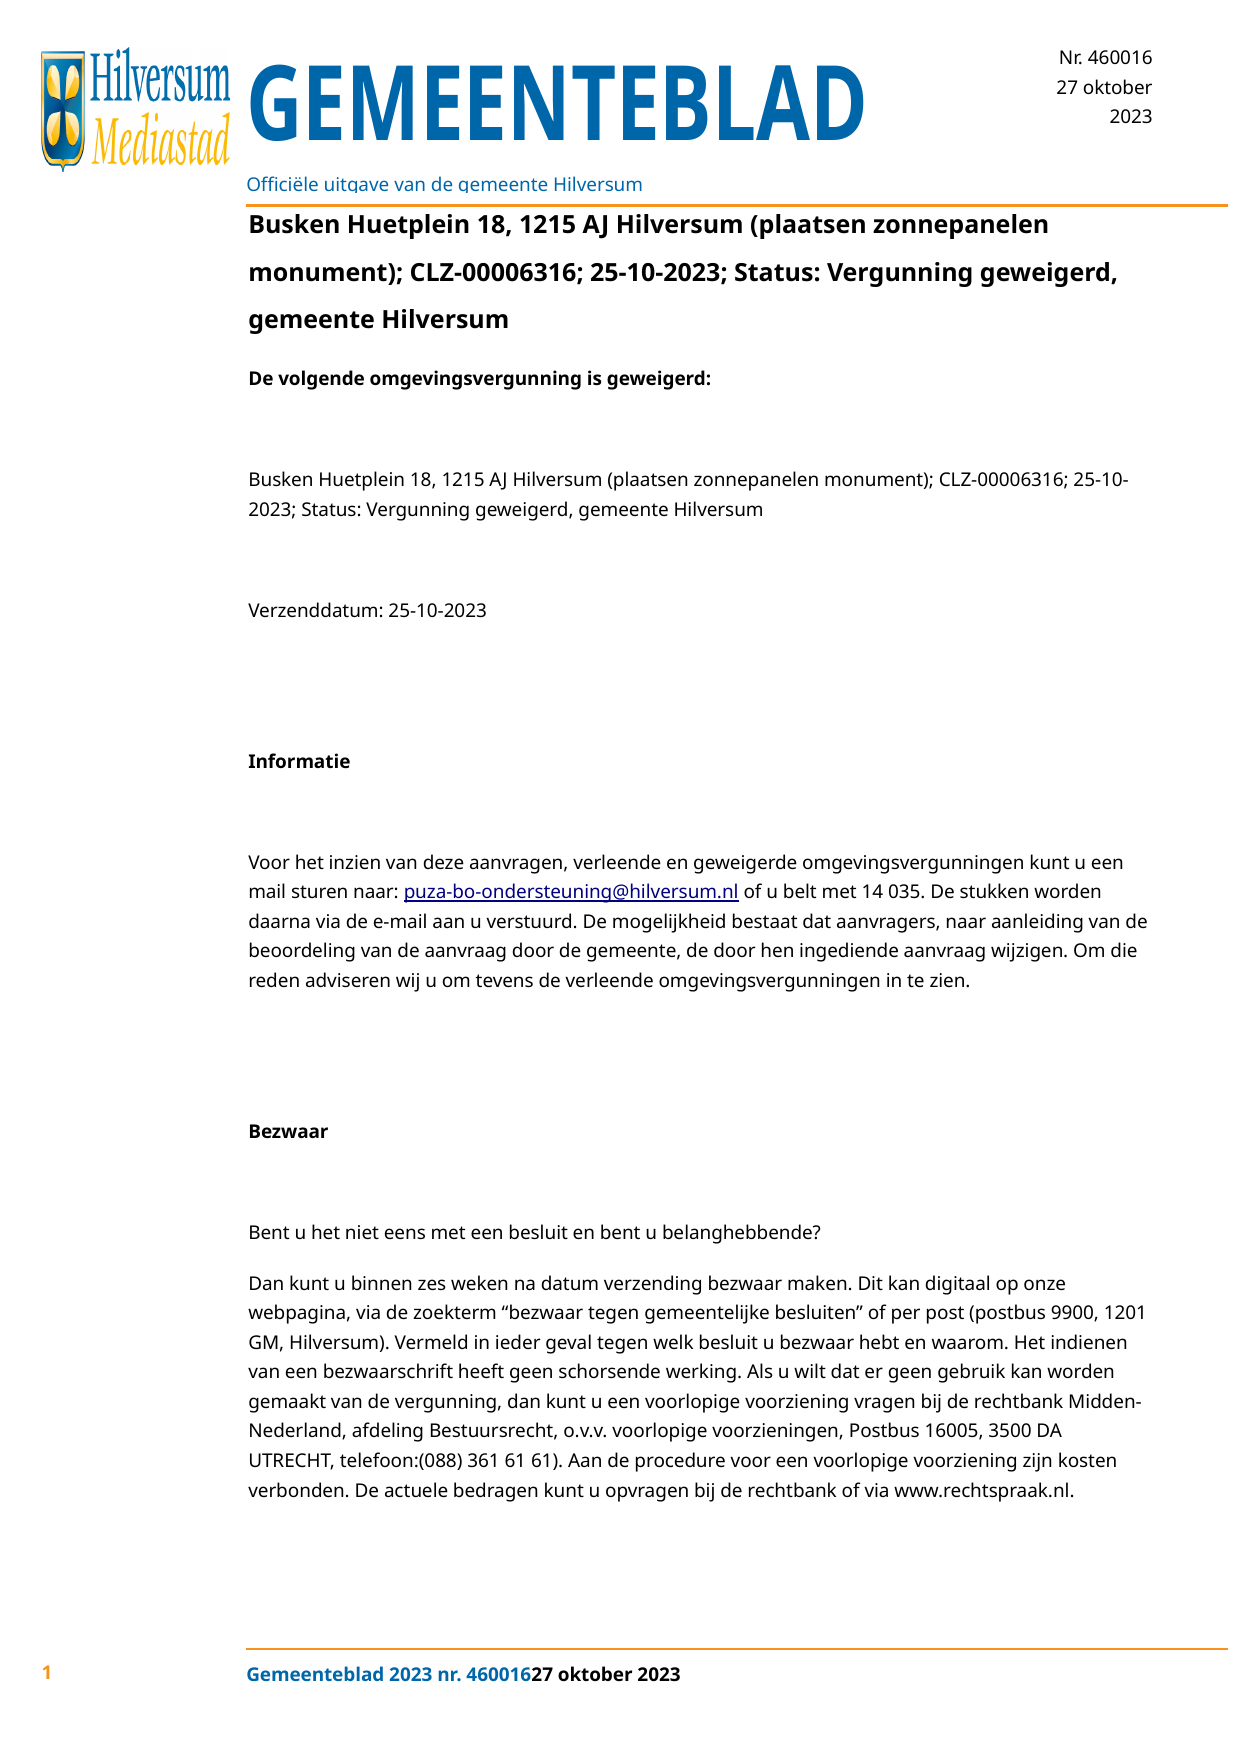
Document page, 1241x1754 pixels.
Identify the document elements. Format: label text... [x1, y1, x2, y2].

text Voor het inzien van deze aanvragen, verleende en geweigerde omgevingsvergunningen kunt u een mail sturen naar: puza-bo-ondersteuning@hilversum.nl of u belt met 14 035. De stukken worden daarna via de e-mail aan u verstuurd. De mogelijkheid bestaat dat aanvragers, naar aanleiding van de beoordeling van de aanvraag door de gemeente, de door hen ingediende aanvraag wijzigen. Om die reden adviseren wij u om tevens de verleende omgevingsvergunningen in te zien. [248, 849, 1152, 993]
text De volgende omgevingsvergunning is geweigerd: [248, 366, 1152, 391]
text Dan kunt u binnen zes weken na datum verzending bezwaar maken. Dit kan digitaal op onze webpagina, via de zoekterm “bezwaar tegen gemeentelijke besluiten” of per post (postbus 9900, 1201 GM, Hilversum). Vermeld in ieder geval tegen welk besluit u bezwaar hebt en waarom. Het indienen van een bezwaarschrift heeft geen schorsende werking. Als u wilt dat er geen gebruik kan worden gemaakt van de vergunning, dan kunt u een voorlopige voorziening vragen bij de rechtbank Midden-Nederland, afdeling Bestuursrecht, o.v.v. voorlopige voorzieningen, Postbus 16005, 3500 DA UTRECHT, telefoon:(088) 361 61 61). Aan de procedure voor een voorlopige voorziening zijn kosten verbonden. De actuele bedragen kunt u opvragen bij de rechtbank of via www.rechtspraak.nl. [248, 1270, 1152, 1502]
text Bent u het niet eens met een besluit en bent u belanghebbende? [248, 1219, 1152, 1245]
text Busken Huetplein 18, 1215 AJ Hilversum (plaatsen zonnepanelen monument); CLZ-00006316; 25-10-2023; Status: Vergunning geweigerd, gemeente Hilversum [248, 466, 1152, 522]
text Informatie [248, 748, 1152, 774]
text Busken Huetplein 18, 1215 AJ Hilversum (plaatsen zonnepanelen monument); CLZ-00006316; 25-10-2023; Status: Vergunning geweigerd, gemeente Hilversum [248, 207, 1152, 336]
text Bezwaar [248, 1118, 1152, 1144]
text Verzenddatum: 25-10-2023 [248, 597, 1152, 622]
picture [41, 47, 231, 172]
